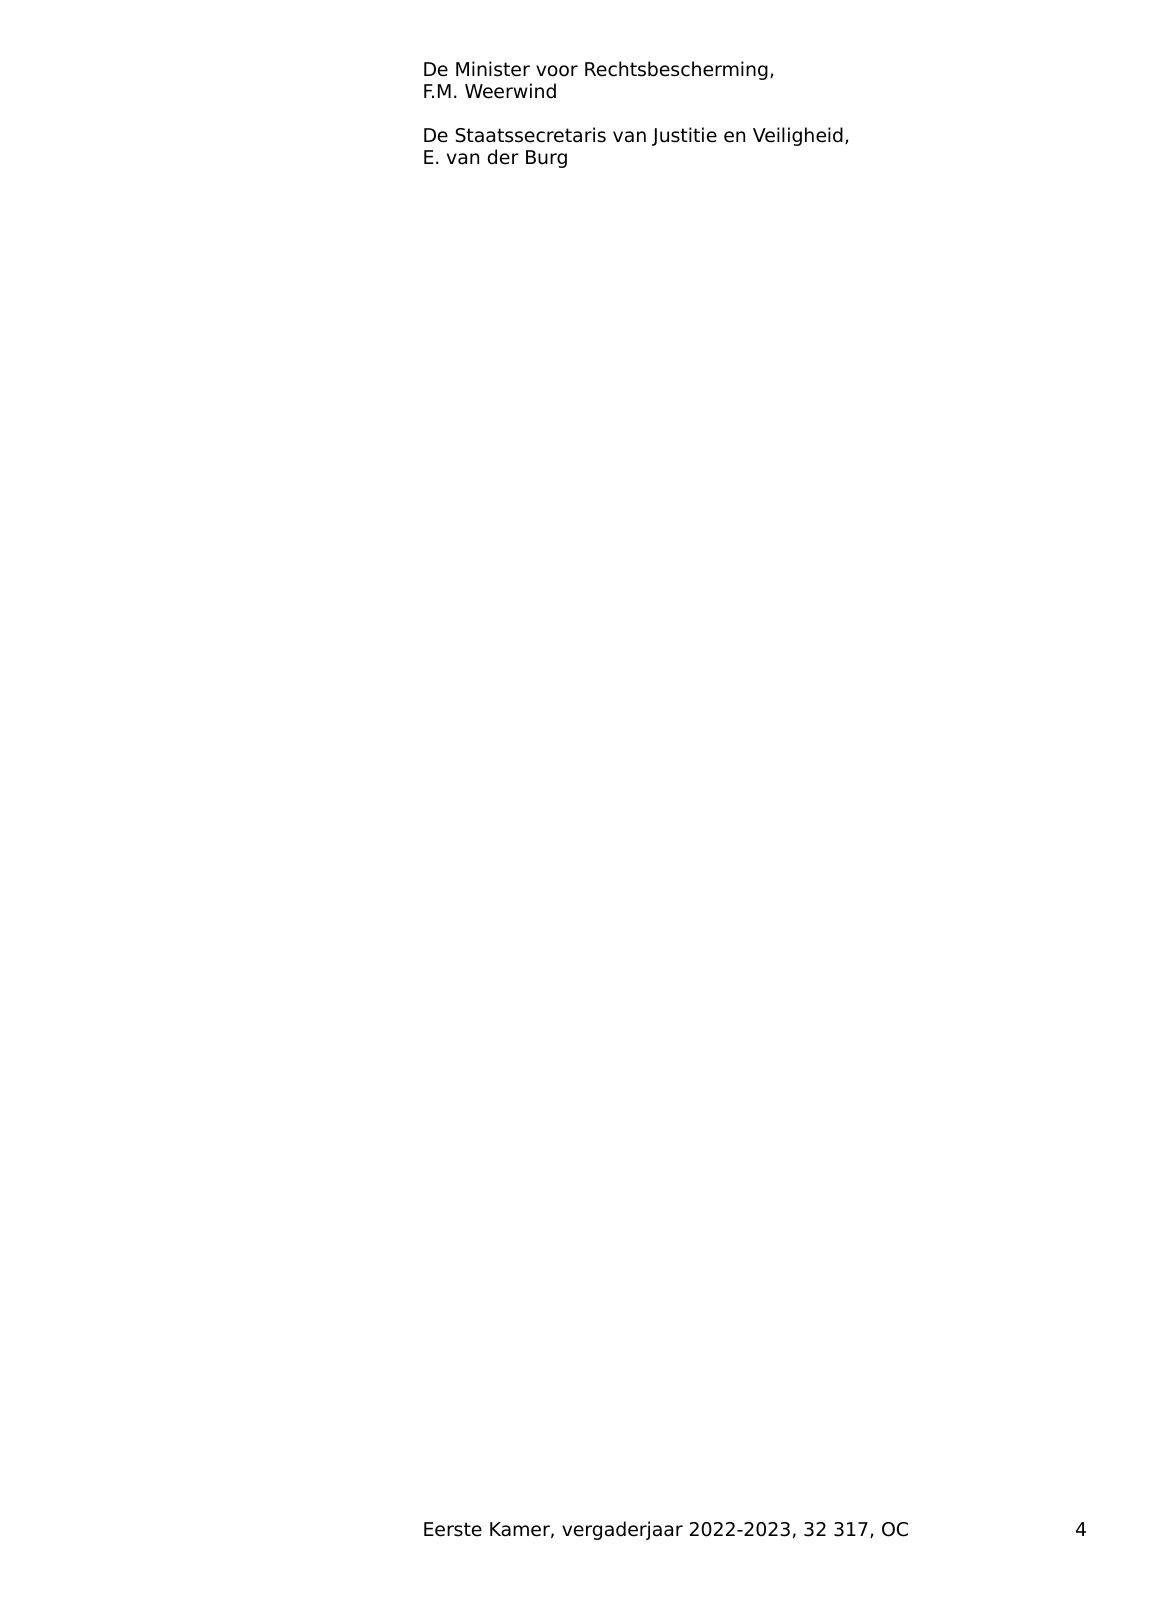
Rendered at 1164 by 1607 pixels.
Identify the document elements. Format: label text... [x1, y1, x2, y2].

text De Minister voor Rechtsbescherming, F.M. Weerwind [422, 59, 1087, 103]
text De Staatssecretaris van Justitie en Veiligheid, E. van der Burg [422, 125, 1087, 169]
